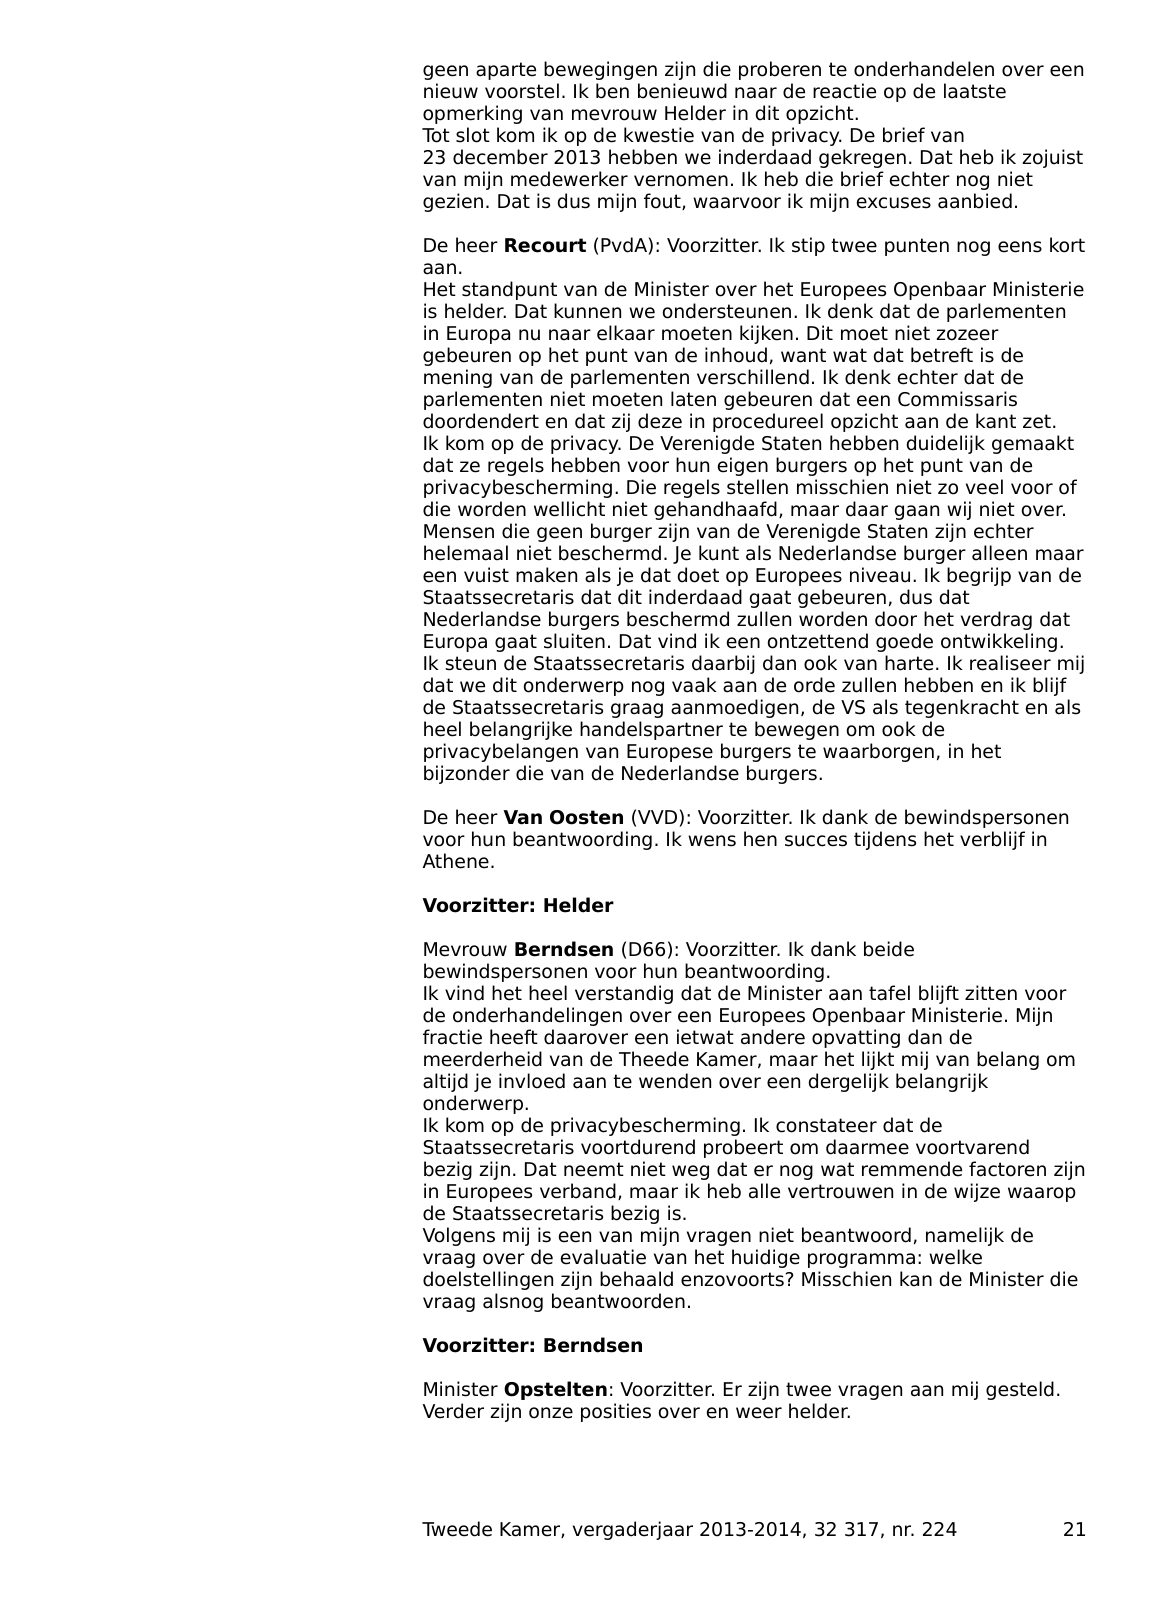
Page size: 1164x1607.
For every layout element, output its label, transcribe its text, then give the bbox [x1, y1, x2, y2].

text geen aparte bewegingen zijn die proberen te onderhandelen over een nieuw voorstel. Ik ben benieuwd naar de reactie op de laatste opmerking van mevrouw Helder in dit opzicht. [422, 59, 1087, 125]
text Ik kom op de privacybescherming. Ik constateer dat de Staatssecretaris voortdurend probeert om daarmee voortvarend bezig zijn. Dat neemt niet weg dat er nog wat remmende factoren zijn in Europees verband, maar ik heb alle vertrouwen in de wijze waarop de Staatssecretaris bezig is. [422, 1115, 1087, 1225]
subtitle Voorzitter: Berndsen [422, 1335, 1087, 1357]
text De heer Van Oosten (VVD): Voorzitter. Ik dank de bewindspersonen voor hun beantwoording. Ik wens hen succes tijdens het verblijf in Athene. [422, 807, 1087, 873]
subtitle Voorzitter: Helder [422, 895, 1087, 917]
text Ik vind het heel verstandig dat de Minister aan tafel blijft zitten voor de onderhandelingen over een Europees Openbaar Ministerie. Mijn fractie heeft daarover een ietwat andere opvatting dan de meerderheid van de Theede Kamer, maar het lijkt mij van belang om altijd je invloed aan te wenden over een dergelijk belangrijk onderwerp. [422, 983, 1087, 1115]
text Ik kom op de privacy. De Verenigde Staten hebben duidelijk gemaakt dat ze regels hebben voor hun eigen burgers op het punt van de privacybescherming. Die regels stellen misschien niet zo veel voor of die worden wellicht niet gehandhaafd, maar daar gaan wij niet over. Mensen die geen burger zijn van de Verenigde Staten zijn echter helemaal niet beschermd. Je kunt als Nederlandse burger alleen maar een vuist maken als je dat doet op Europees niveau. Ik begrijp van de Staatssecretaris dat dit inderdaad gaat gebeuren, dus dat Nederlandse burgers beschermd zullen worden door het verdrag dat Europa gaat sluiten. Dat vind ik een ontzettend goede ontwikkeling. Ik steun de Staatssecretaris daarbij dan ook van harte. Ik realiseer mij dat we dit onderwerp nog vaak aan de orde zullen hebben en ik blijf de Staatssecretaris graag aanmoedigen, de VS als tegenkracht en als heel belangrijke handelspartner te bewegen om ook de privacybelangen van Europese burgers te waarborgen, in het bijzonder die van de Nederlandse burgers. [422, 433, 1087, 784]
text Het standpunt van de Minister over het Europees Openbaar Ministerie is helder. Dat kunnen we ondersteunen. Ik denk dat de parlementen in Europa nu naar elkaar moeten kijken. Dit moet niet zozeer gebeuren op het punt van de inhoud, want wat dat betreft is de mening van de parlementen verschillend. Ik denk echter dat de parlementen niet moeten laten gebeuren dat een Commissaris doordendert en dat zij deze in procedureel opzicht aan de kant zet. [422, 279, 1087, 433]
text Minister Opstelten: Voorzitter. Er zijn twee vragen aan mij gesteld. Verder zijn onze posities over en weer helder. [422, 1379, 1087, 1423]
text Mevrouw Berndsen (D66): Voorzitter. Ik dank beide bewindspersonen voor hun beantwoording. [422, 939, 1087, 983]
text De heer Recourt (PvdA): Voorzitter. Ik stip twee punten nog eens kort aan. [422, 235, 1087, 279]
text Volgens mij is een van mijn vragen niet beantwoord, namelijk de vraag over de evaluatie van het huidige programma: welke doelstellingen zijn behaald enzovoorts? Misschien kan de Minister die vraag alsnog beantwoorden. [422, 1225, 1087, 1313]
text Tot slot kom ik op de kwestie van de privacy. De brief van 23 december 2013 hebben we inderdaad gekregen. Dat heb ik zojuist van mijn medewerker vernomen. Ik heb die brief echter nog niet gezien. Dat is dus mijn fout, waarvoor ik mijn excuses aanbied. [422, 125, 1087, 213]
